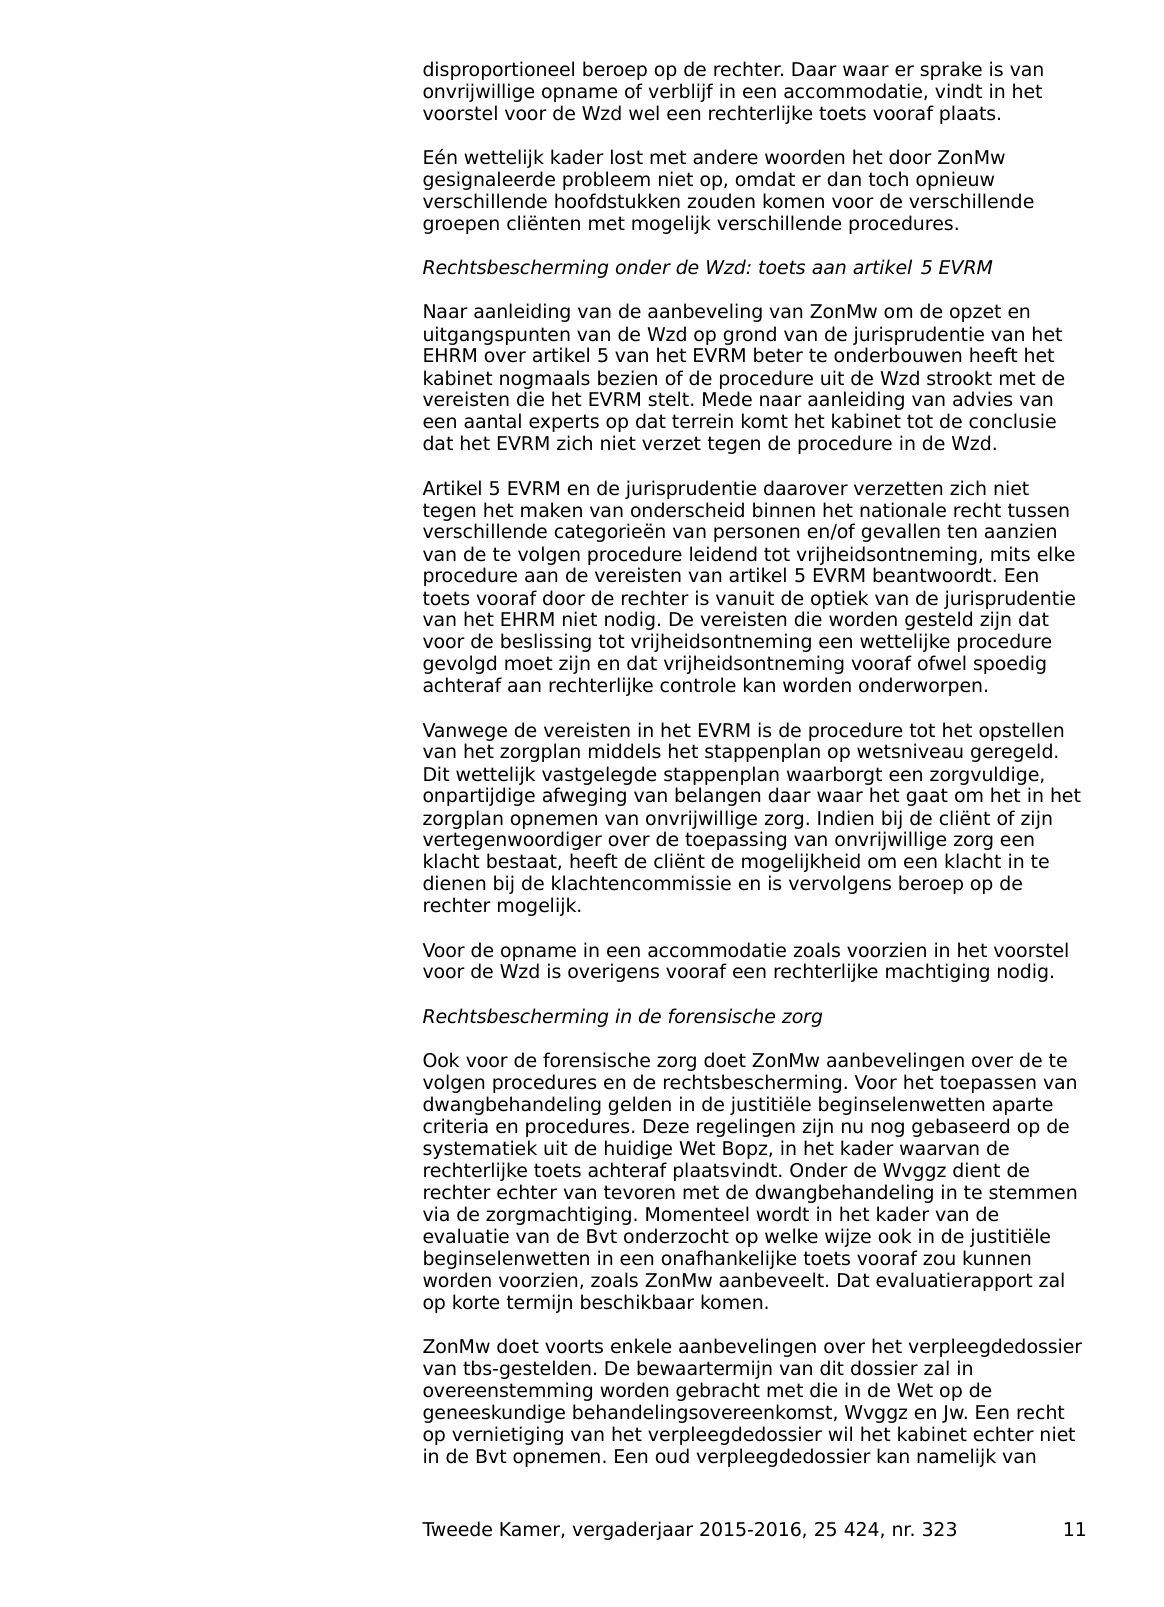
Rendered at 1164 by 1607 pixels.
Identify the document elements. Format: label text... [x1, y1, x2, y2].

text Naar aanleiding van de aanbeveling van ZonMw om de opzet en uitgangspunten van de Wzd op grond van de jurisprudentie van het EHRM over artikel 5 van het EVRM beter te onderbouwen heeft het kabinet nogmaals bezien of de procedure uit de Wzd strookt met de vereisten die het EVRM stelt. Mede naar aanleiding van advies van een aantal experts op dat terrein komt het kabinet tot de conclusie dat het EVRM zich niet verzet tegen de procedure in de Wzd. [422, 301, 1087, 455]
text Eén wettelijk kader lost met andere woorden het door ZonMw gesignaleerde probleem niet op, omdat er dan toch opnieuw verschillende hoofdstukken zouden komen voor de verschillende groepen cliënten met mogelijk verschillende procedures. [422, 147, 1087, 235]
text Vanwege de vereisten in het EVRM is de procedure tot het opstellen van het zorgplan middels het stappenplan op wetsniveau geregeld. Dit wettelijk vastgelegde stappenplan waarborgt een zorgvuldige, onpartijdige afweging van belangen daar waar het gaat om het in het zorgplan opnemen van onvrijwillige zorg. Indien bij de cliënt of zijn vertegenwoordiger over de toepassing van onvrijwillige zorg een klacht bestaat, heeft de cliënt de mogelijkheid om een klacht in te dienen bij de klachtencommissie en is vervolgens beroep op de rechter mogelijk. [422, 719, 1087, 917]
text Artikel 5 EVRM en de jurisprudentie daarover verzetten zich niet tegen het maken van onderscheid binnen het nationale recht tussen verschillende categorieën van personen en/of gevallen ten aanzien van de te volgen procedure leidend tot vrijheidsontneming, mits elke procedure aan de vereisten van artikel 5 EVRM beantwoordt. Een toets vooraf door de rechter is vanuit de optiek van de jurisprudentie van het EHRM niet nodig. De vereisten die worden gesteld zijn dat voor de beslissing tot vrijheidsontneming een wettelijke procedure gevolgd moet zijn en dat vrijheidsontneming vooraf ofwel spoedig achteraf aan rechterlijke controle kan worden onderworpen. [422, 477, 1087, 697]
text Voor de opname in een accommodatie zoals voorzien in het voorstel voor de Wzd is overigens vooraf een rechterlijke machtiging nodig. [422, 939, 1087, 983]
text Ook voor de forensische zorg doet ZonMw aanbevelingen over de te volgen procedures en de rechtsbescherming. Voor het toepassen van dwangbehandeling gelden in de justitiële beginselenwetten aparte criteria en procedures. Deze regelingen zijn nu nog gebaseerd op de systematiek uit de huidige Wet Bopz, in het kader waarvan de rechterlijke toets achteraf plaatsvindt. Onder de Wvggz dient de rechter echter van tevoren met de dwangbehandeling in te stemmen via de zorgmachtiging. Momenteel wordt in het kader van de evaluatie van de Bvt onderzocht op welke wijze ook in de justitiële beginselenwetten in een onafhankelijke toets vooraf zou kunnen worden voorzien, zoals ZonMw aanbeveelt. Dat evaluatierapport zal op korte termijn beschikbaar komen. [422, 1050, 1087, 1313]
subtitle Rechtsbescherming in de forensische zorg [422, 1006, 1087, 1028]
text disproportioneel beroep op de rechter. Daar waar er sprake is van onvrijwillige opname of verblijf in een accommodatie, vindt in het voorstel voor de Wzd wel een rechterlijke toets vooraf plaats. [422, 59, 1087, 125]
subtitle Rechtsbescherming onder de Wzd: toets aan artikel 5 EVRM [422, 257, 1087, 279]
text ZonMw doet voorts enkele aanbevelingen over het verpleegdedossier van tbs-gestelden. De bewaartermijn van dit dossier zal in overeenstemming worden gebracht met die in de Wet op de geneeskundige behandelingsovereenkomst, Wvggz en Jw. Een recht op vernietiging van het verpleegdedossier wil het kabinet echter niet in de Bvt opnemen. Een oud verpleegdedossier kan namelijk van [422, 1336, 1087, 1468]
